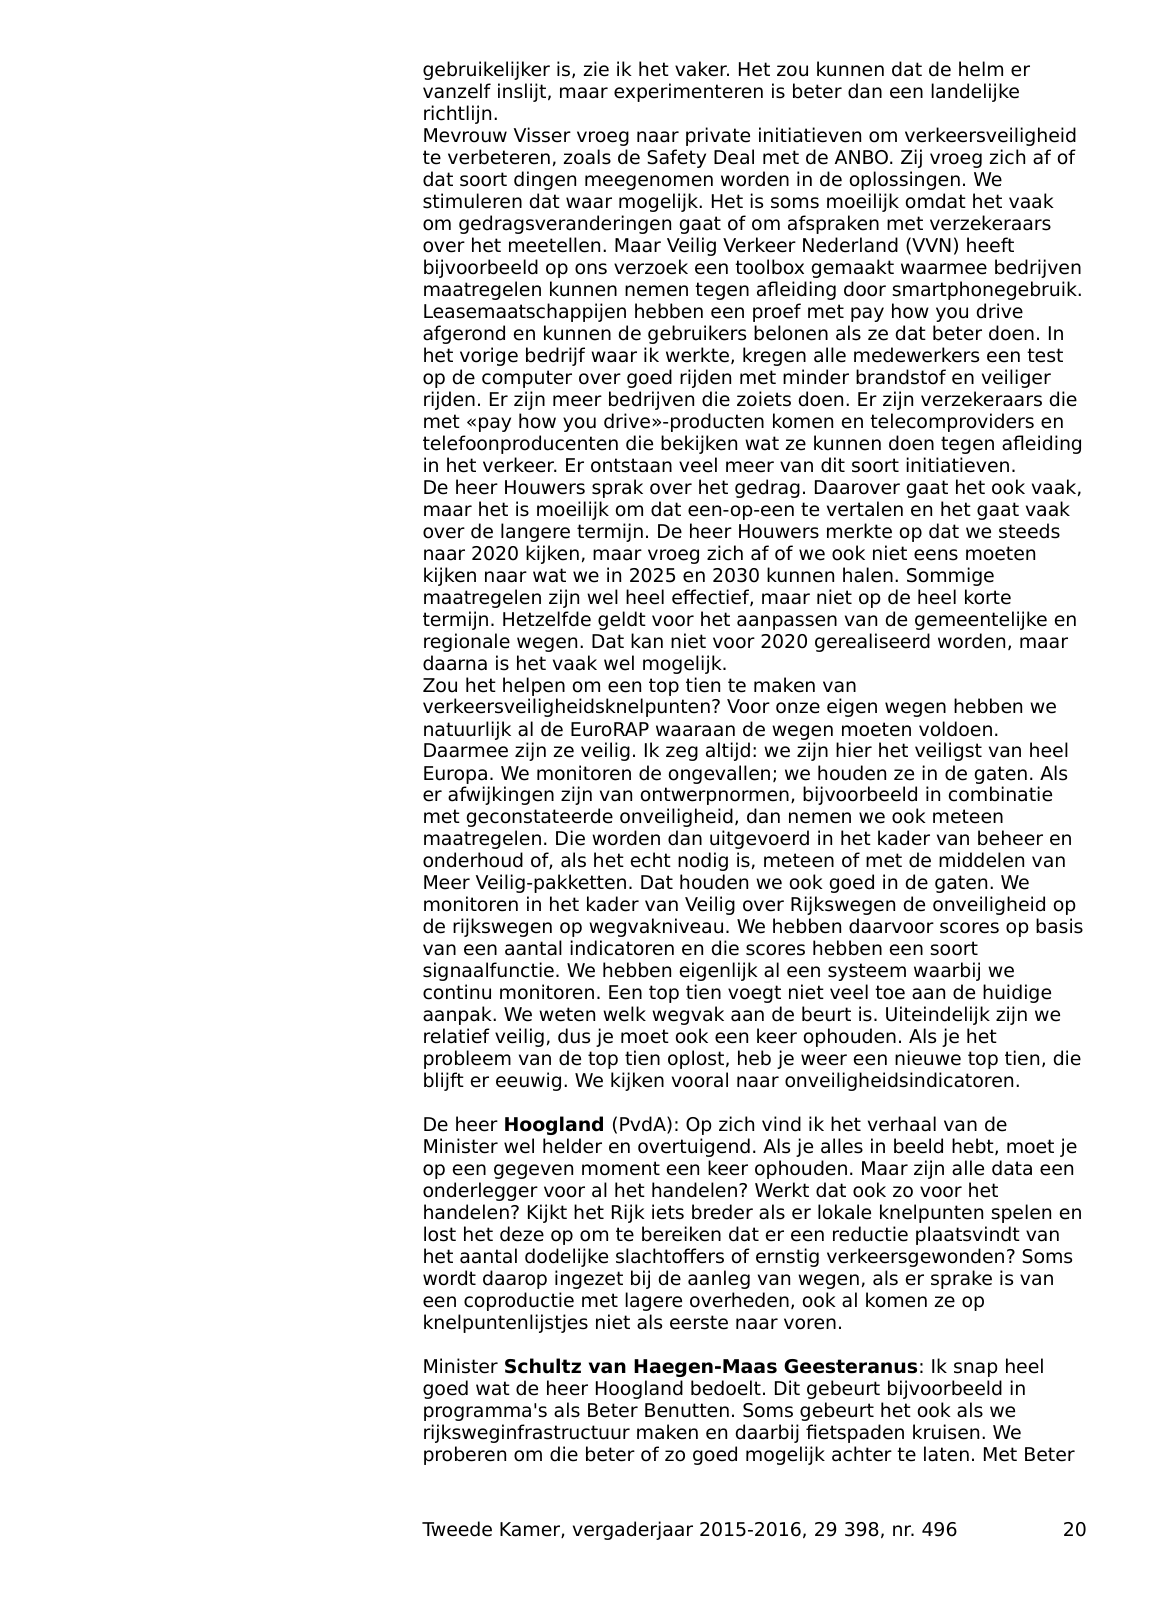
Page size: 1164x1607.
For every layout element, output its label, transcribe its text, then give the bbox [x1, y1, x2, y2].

text Mevrouw Visser vroeg naar private initiatieven om verkeersveiligheid te verbeteren, zoals de Safety Deal met de ANBO. Zij vroeg zich af of dat soort dingen meegenomen worden in de oplossingen. We stimuleren dat waar mogelijk. Het is soms moeilijk omdat het vaak om gedragsveranderingen gaat of om afspraken met verzekeraars over het meetellen. Maar Veilig Verkeer Nederland (VVN) heeft bijvoorbeeld op ons verzoek een toolbox gemaakt waarmee bedrijven maatregelen kunnen nemen tegen afleiding door smartphonegebruik. Leasemaatschappijen hebben een proef met pay how you drive afgerond en kunnen de gebruikers belonen als ze dat beter doen. In het vorige bedrijf waar ik werkte, kregen alle medewerkers een test op de computer over goed rijden met minder brandstof en veiliger rijden. Er zijn meer bedrijven die zoiets doen. Er zijn verzekeraars die met «pay how you drive»-producten komen en telecomproviders en telefoonproducenten die bekijken wat ze kunnen doen tegen afleiding in het verkeer. Er ontstaan veel meer van dit soort initiatieven. [422, 125, 1087, 477]
text gebruikelijker is, zie ik het vaker. Het zou kunnen dat de helm er vanzelf inslijt, maar experimenteren is beter dan een landelijke richtlijn. [422, 59, 1087, 125]
text De heer Houwers sprak over het gedrag. Daarover gaat het ook vaak, maar het is moeilijk om dat een-op-een te vertalen en het gaat vaak over de langere termijn. De heer Houwers merkte op dat we steeds naar 2020 kijken, maar vroeg zich af of we ook niet eens moeten kijken naar wat we in 2025 en 2030 kunnen halen. Sommige maatregelen zijn wel heel effectief, maar niet op de heel korte termijn. Hetzelfde geldt voor het aanpassen van de gemeentelijke en regionale wegen. Dat kan niet voor 2020 gerealiseerd worden, maar daarna is het vaak wel mogelijk. [422, 477, 1087, 674]
text De heer Hoogland (PvdA): Op zich vind ik het verhaal van de Minister wel helder en overtuigend. Als je alles in beeld hebt, moet je op een gegeven moment een keer ophouden. Maar zijn alle data een onderlegger voor al het handelen? Werkt dat ook zo voor het handelen? Kijkt het Rijk iets breder als er lokale knelpunten spelen en lost het deze op om te bereiken dat er een reductie plaatsvindt van het aantal dodelijke slachtoffers of ernstig verkeersgewonden? Soms wordt daarop ingezet bij de aanleg van wegen, als er sprake is van een coproductie met lagere overheden, ook al komen ze op knelpuntenlijstjes niet als eerste naar voren. [422, 1114, 1087, 1334]
text Minister Schultz van Haegen-Maas Geesteranus: Ik snap heel goed wat de heer Hoogland bedoelt. Dit gebeurt bijvoorbeeld in programma's als Beter Benutten. Soms gebeurt het ook als we rijksweginfrastructuur maken en daarbij fietspaden kruisen. We proberen om die beter of zo goed mogelijk achter te laten. Met Beter [422, 1356, 1087, 1466]
text Zou het helpen om een top tien te maken van verkeersveiligheidsknelpunten? Voor onze eigen wegen hebben we natuurlijk al de EuroRAP waaraan de wegen moeten voldoen. Daarmee zijn ze veilig. Ik zeg altijd: we zijn hier het veiligst van heel Europa. We monitoren de ongevallen; we houden ze in de gaten. Als er afwijkingen zijn van ontwerpnormen, bijvoorbeeld in combinatie met geconstateerde onveiligheid, dan nemen we ook meteen maatregelen. Die worden dan uitgevoerd in het kader van beheer en onderhoud of, als het echt nodig is, meteen of met de middelen van Meer Veilig-pakketten. Dat houden we ook goed in de gaten. We monitoren in het kader van Veilig over Rijkswegen de onveiligheid op de rijkswegen op wegvakniveau. We hebben daarvoor scores op basis van een aantal indicatoren en die scores hebben een soort signaalfunctie. We hebben eigenlijk al een systeem waarbij we continu monitoren. Een top tien voegt niet veel toe aan de huidige aanpak. We weten welk wegvak aan de beurt is. Uiteindelijk zijn we relatief veilig, dus je moet ook een keer ophouden. Als je het probleem van de top tien oplost, heb je weer een nieuwe top tien, die blijft er eeuwig. We kijken vooral naar onveiligheidsindicatoren. [422, 674, 1087, 1092]
